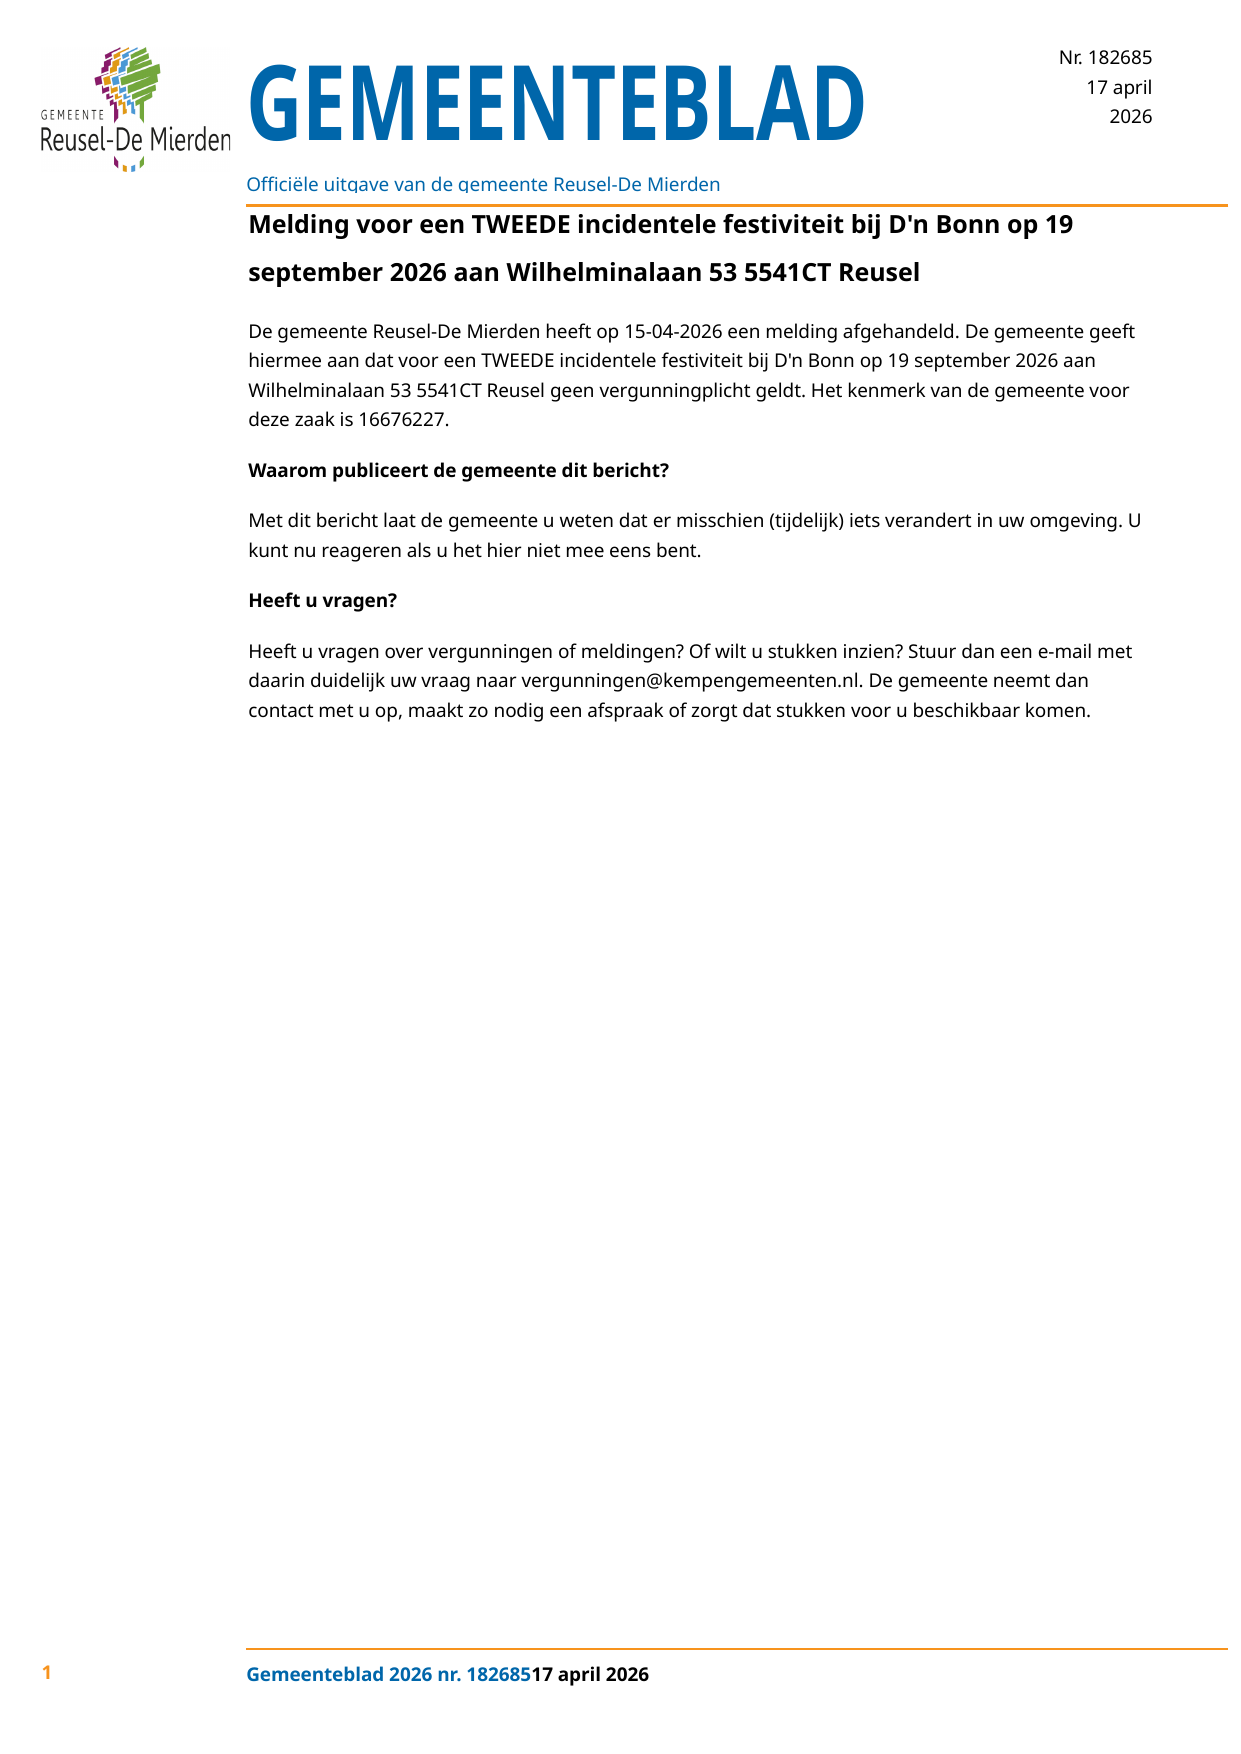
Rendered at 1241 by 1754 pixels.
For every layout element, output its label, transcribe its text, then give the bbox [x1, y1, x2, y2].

text De gemeente Reusel-De Mierden heeft op 15-04-2026 een melding afgehandeld. De gemeente geeft hiermee aan dat voor een TWEEDE incidentele festiviteit bij D'n Bonn op 19 september 2026 aan Wilhelminalaan 53 5541CT Reusel geen vergunningplicht geldt. Het kenmerk van de gemeente voor deze zaak is 16676227. [248, 318, 1152, 432]
text Heeft u vragen over vergunningen of meldingen? Of wilt u stukken inzien? Stuur dan een e-mail met daarin duidelijk uw vraag naar vergunningen@kempengemeenten.nl. De gemeente neemt dan contact met u op, maakt zo nodig een afspraak of zorgt dat stukken voor u beschikbaar komen. [248, 638, 1152, 723]
text Met dit bericht laat de gemeente u weten dat er misschien (tijdelijk) iets verandert in uw omgeving. U kunt nu reageren als u het hier niet mee eens bent. [248, 507, 1152, 563]
text Waarom publiceert de gemeente dit bericht? [248, 457, 1152, 483]
text Melding voor een TWEEDE incidentele festiviteit bij D'n Bonn op 19 september 2026 aan Wilhelminalaan 53 5541CT Reusel [248, 207, 1152, 288]
picture [41, 47, 231, 172]
text Heeft u vragen? [248, 587, 1152, 613]
